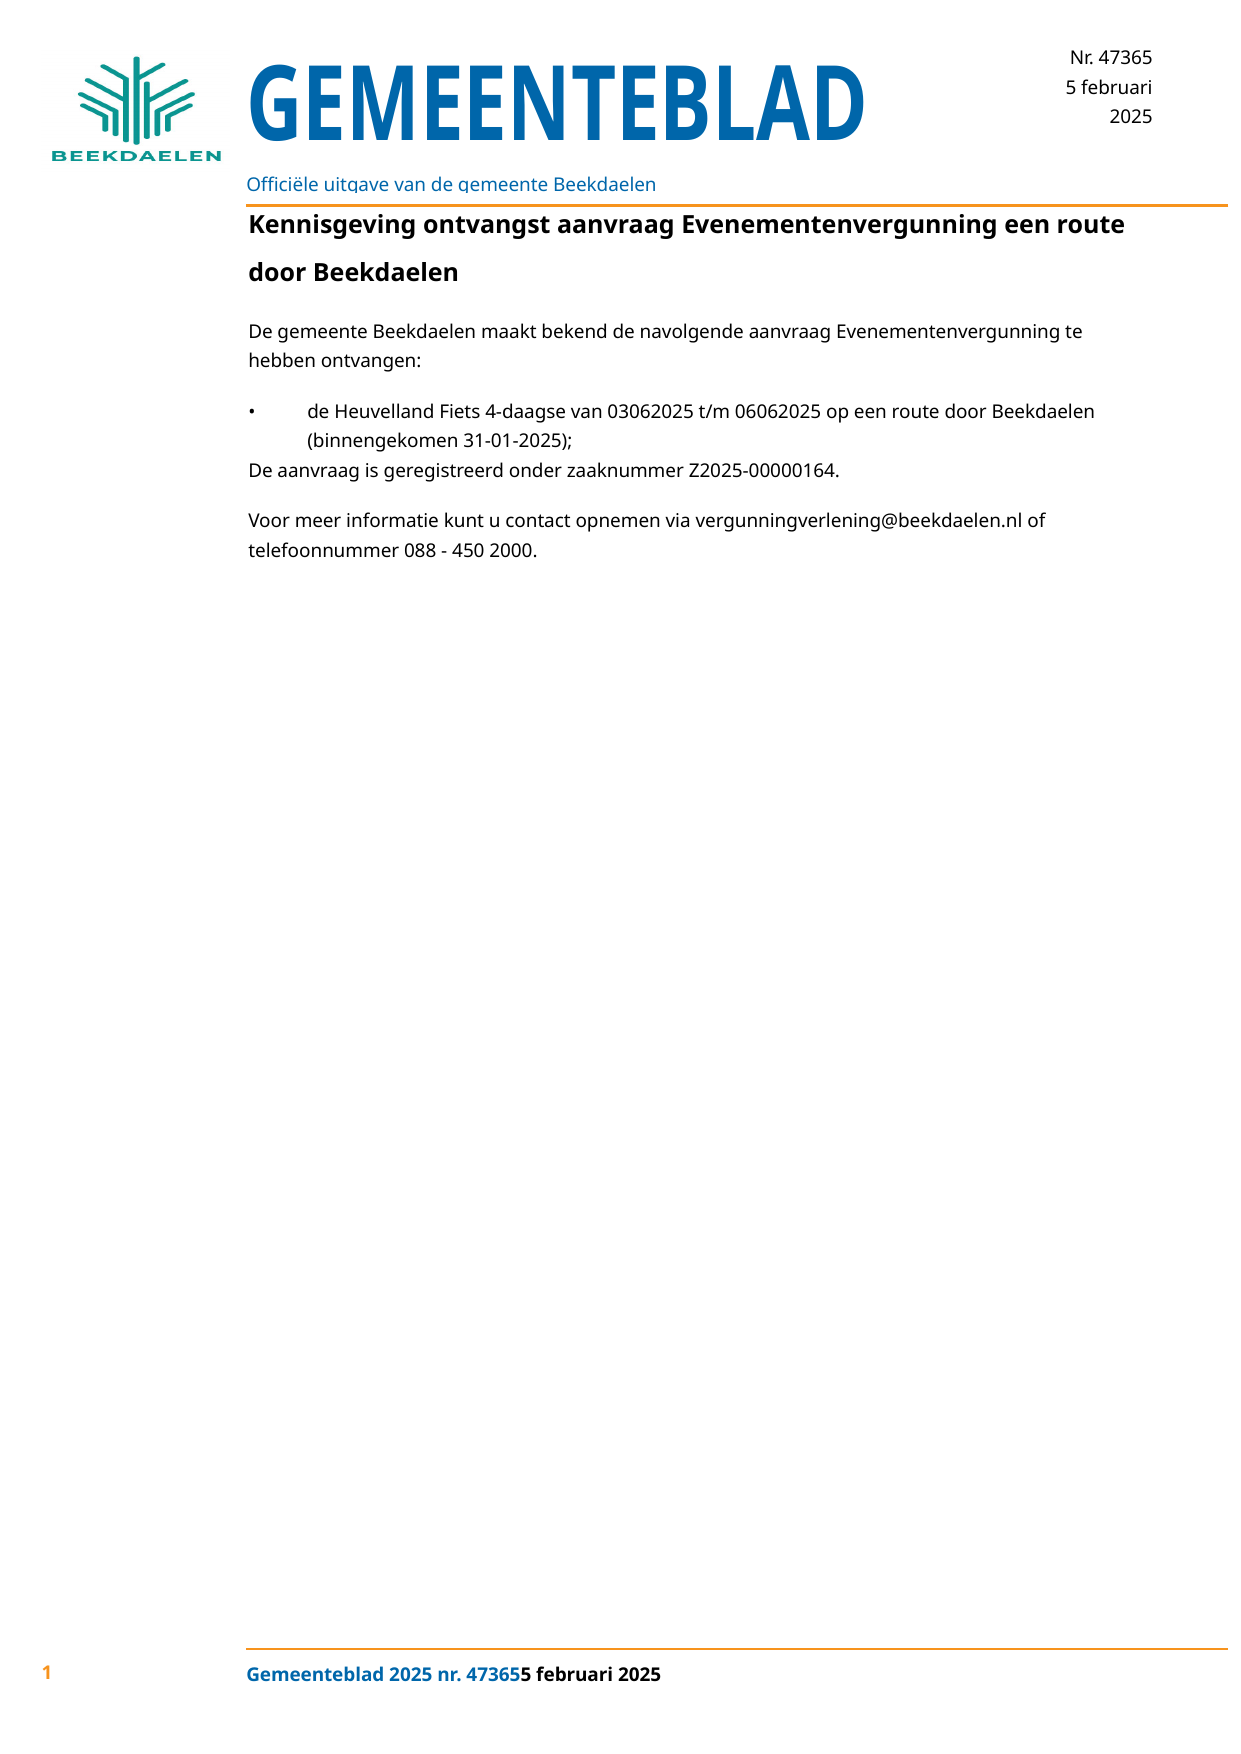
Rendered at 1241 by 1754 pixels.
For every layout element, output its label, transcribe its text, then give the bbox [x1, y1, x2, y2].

text De gemeente Beekdaelen maakt bekend de navolgende aanvraag Evenementenvergunning te hebben ontvangen: [248, 318, 1152, 373]
text Kennisgeving ontvangst aanvraag Evenementenvergunning een route door Beekdaelen [248, 207, 1152, 288]
text De aanvraag is geregistreerd onder zaaknummer Z2025-00000164. [248, 457, 1152, 483]
text Voor meer informatie kunt u contact opnemen via vergunningverlening@beekdaelen.nl of telefoonnummer 088 - 450 2000. [248, 507, 1152, 563]
list de Heuvelland Fiets 4-daagse van 03062025 t/m 06062025 op een route door Beekdaelen (binnengekomen 31-01-2025); [248, 398, 1152, 453]
picture [41, 47, 231, 172]
